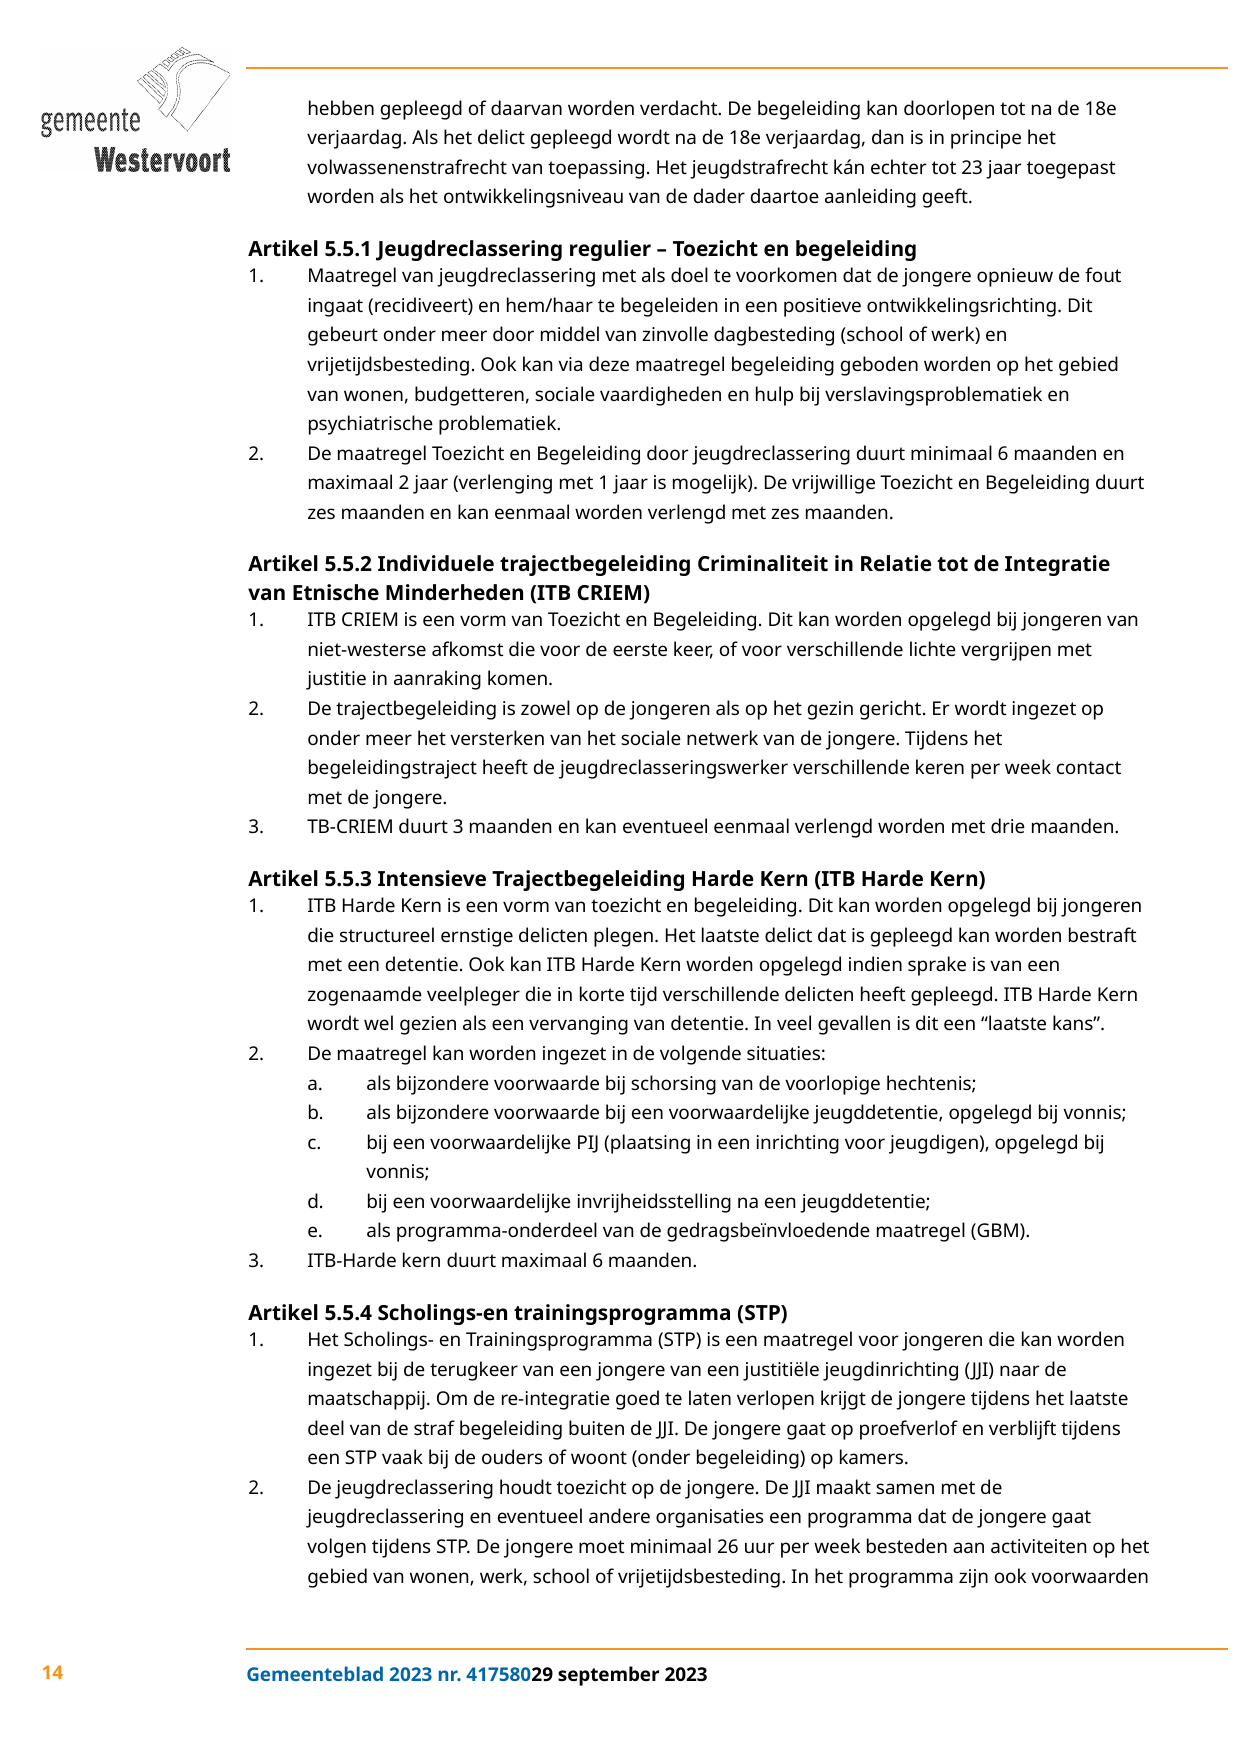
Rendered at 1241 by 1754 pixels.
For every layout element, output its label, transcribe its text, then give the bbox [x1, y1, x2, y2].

list als bijzondere voorwaarde bij schorsing van de voorlopige hechtenis; [307, 1070, 1152, 1096]
picture [41, 47, 231, 172]
text Artikel 5.5.1 Jeugdreclassering regulier – Toezicht en begeleiding [248, 234, 1152, 262]
list TB-CRIEM duurt 3 maanden en kan eventueel eenmaal verlengd worden met drie maanden. [248, 813, 1152, 839]
list De maatregel kan worden ingezet in de volgende situaties: [248, 1040, 1152, 1066]
list als bijzondere voorwaarde bij een voorwaardelijke jeugddetentie, opgelegd bij vonnis; [307, 1099, 1152, 1125]
list bij een voorwaardelijke PIJ (plaatsing in een inrichting voor jeugdigen), opgelegd bij vonnis; [307, 1129, 1152, 1184]
list bij een voorwaardelijke invrijheidsstelling na een jeugddetentie; [307, 1188, 1152, 1214]
text Artikel 5.5.3 Intensieve Trajectbegeleiding Harde Kern (ITB Harde Kern) [248, 864, 1152, 892]
list Het Scholings- en Trainingsprogramma (STP) is een maatregel voor jongeren die kan worden ingezet bij de terugkeer van een jongere van een justitiële jeugdinrichting (JJI) naar de maatschappij. Om de re-integratie goed te laten verlopen krijgt de jongere tijdens het laatste deel van de straf begeleiding buiten de JJI. De jongere gaat op proefverlof en verblijft tijdens een STP vaak bij de ouders of woont (onder begeleiding) op kamers. [248, 1326, 1152, 1470]
text Artikel 5.5.4 Scholings-en trainingsprogramma (STP) [248, 1298, 1152, 1326]
list De maatregel Toezicht en Begeleiding door jeugdreclassering duurt minimaal 6 maanden en maximaal 2 jaar (verlenging met 1 jaar is mogelijk). De vrijwillige Toezicht en Begeleiding duurt zes maanden en kan eenmaal worden verlengd met zes maanden. [248, 440, 1152, 525]
list ITB-Harde kern duurt maximaal 6 maanden. [248, 1247, 1152, 1273]
list ITB Harde Kern is een vorm van toezicht en begeleiding. Dit kan worden opgelegd bij jongeren die structureel ernstige delicten plegen. Het laatste delict dat is gepleegd kan worden bestraft met een detentie. Ook kan ITB Harde Kern worden opgelegd indien sprake is van een zogenaamde veelpleger die in korte tijd verschillende delicten heeft gepleegd. ITB Harde Kern wordt wel gezien als een vervanging van detentie. In veel gevallen is dit een “laatste kans”. [248, 892, 1152, 1036]
list Maatregel van jeugdreclassering met als doel te voorkomen dat de jongere opnieuw de fout ingaat (recidiveert) en hem/haar te begeleiden in een positieve ontwikkelingsrichting. Dit gebeurt onder meer door middel van zinvolle dagbesteding (school of werk) en vrijetijdsbesteding. Ook kan via deze maatregel begeleiding geboden worden op het gebied van wonen, budgetteren, sociale vaardigheden en hulp bij verslavingsproblematiek en psychiatrische problematiek. [248, 262, 1152, 436]
list De trajectbegeleiding is zowel op de jongeren als op het gezin gericht. Er wordt ingezet op onder meer het versterken van het sociale netwerk van de jongere. Tijdens het begeleidingstraject heeft de jeugdreclasseringswerker verschillende keren per week contact met de jongere. [248, 695, 1152, 809]
list De jeugdreclassering houdt toezicht op de jongere. De JJI maakt samen met de jeugdreclassering en eventueel andere organisaties een programma dat de jongere gaat volgen tijdens STP. De jongere moet minimaal 26 uur per week besteden aan activiteiten op het gebied van wonen, werk, school of vrijetijdsbesteding. In het programma zijn ook voorwaarden [248, 1474, 1152, 1588]
text Artikel 5.5.2 Individuele trajectbegeleiding Criminaliteit in Relatie tot de Integratie van Etnische Minderheden (ITB CRIEM) [248, 549, 1152, 606]
list ITB CRIEM is een vorm van Toezicht en Begeleiding. Dit kan worden opgelegd bij jongeren van niet-westerse afkomst die voor de eerste keer, of voor verschillende lichte vergrijpen met justitie in aanraking komen. [248, 606, 1152, 691]
list als programma-onderdeel van de gedragsbeïnvloedende maatregel (GBM). [307, 1218, 1152, 1243]
list hebben gepleegd of daarvan worden verdacht. De begeleiding kan doorlopen tot na de 18e verjaardag. Als het delict gepleegd wordt na de 18e verjaardag, dan is in principe het volwassenenstrafrecht van toepassing. Het jeugdstrafrecht kán echter tot 23 jaar toegepast worden als het ontwikkelingsniveau van de dader daartoe aanleiding geeft. [248, 95, 1152, 209]
